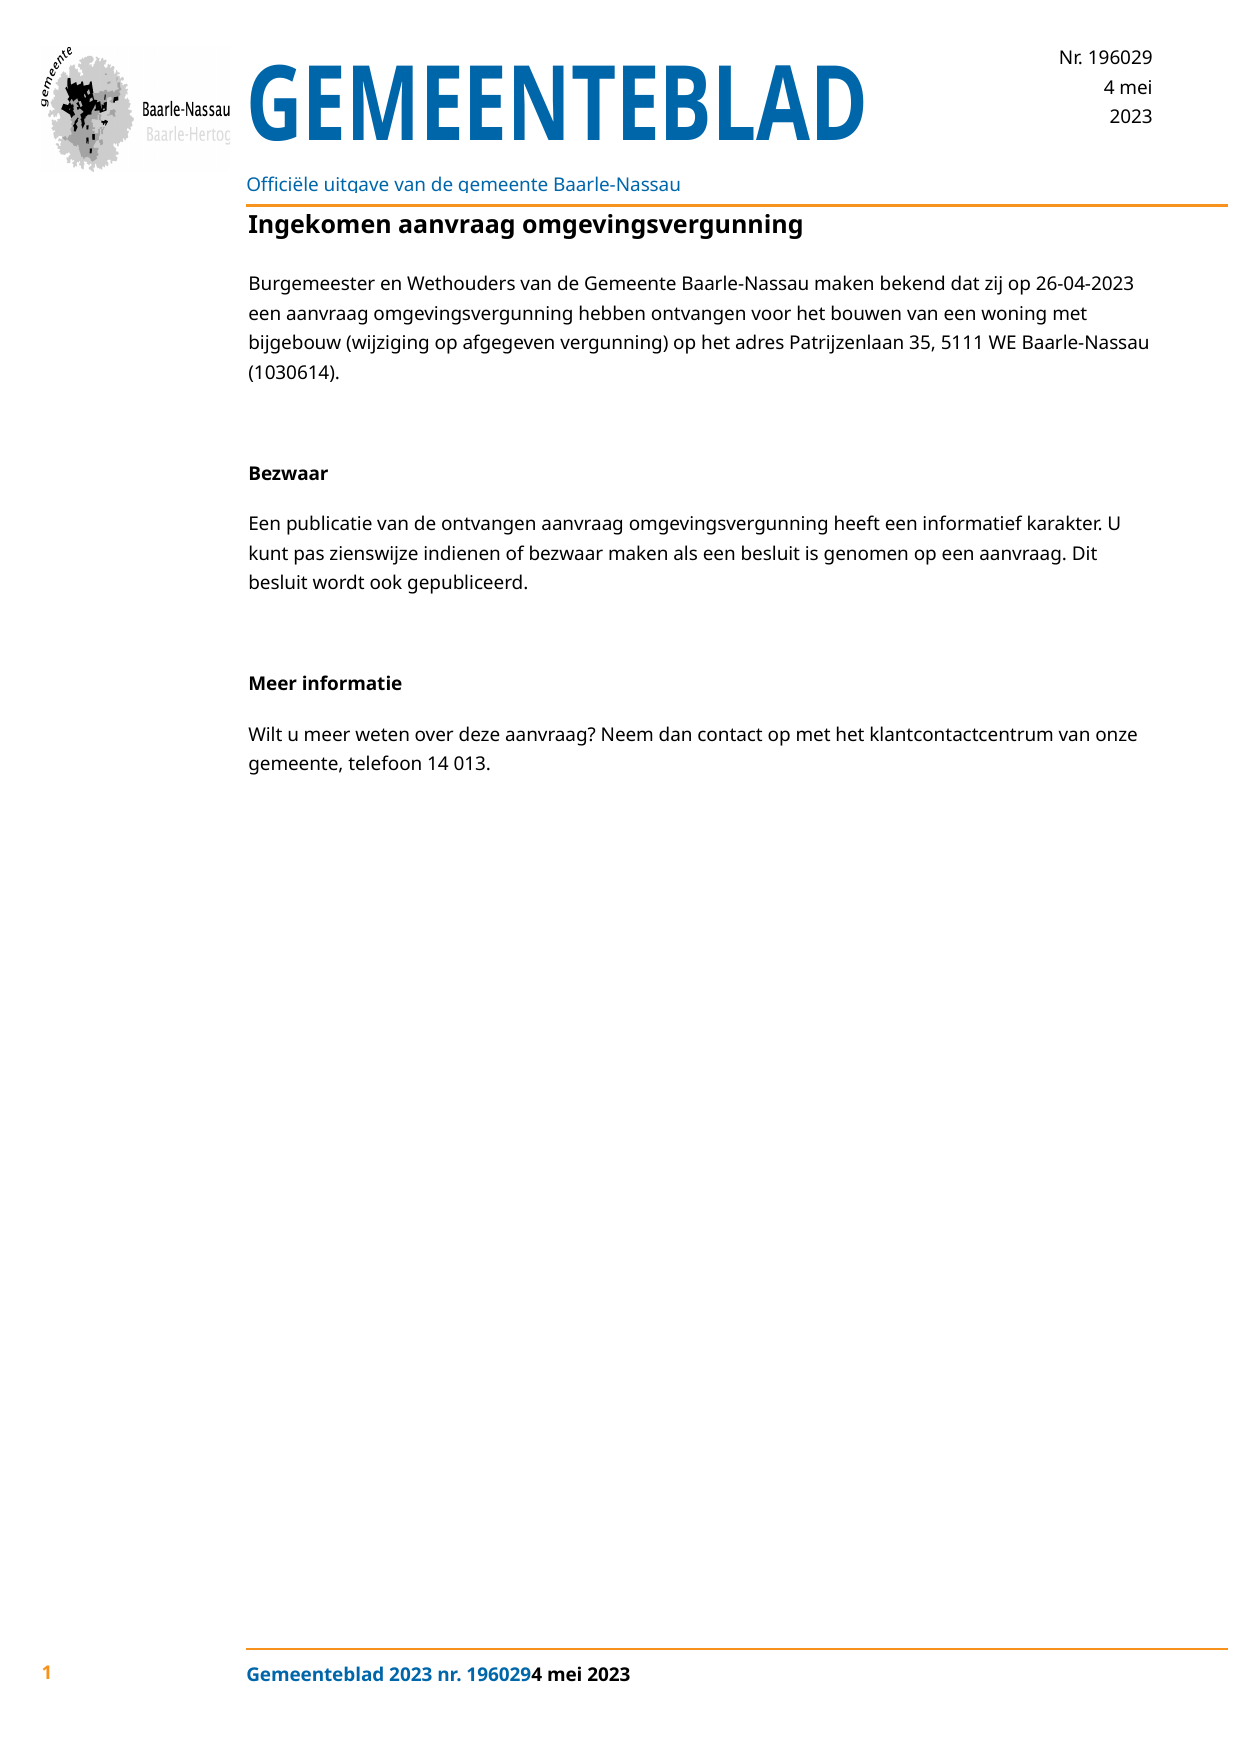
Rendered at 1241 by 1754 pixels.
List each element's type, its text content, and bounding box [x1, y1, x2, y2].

text Burgemeester en Wethouders van de Gemeente Baarle-Nassau maken bekend dat zij op 26-04-2023 een aanvraag omgevingsvergunning hebben ontvangen voor het bouwen van een woning met bijgebouw (wijziging op afgegeven vergunning) op het adres Patrijzenlaan 35, 5111 WE Baarle-Nassau (1030614). [248, 270, 1152, 385]
text Bezwaar [248, 460, 1152, 486]
picture [41, 47, 231, 172]
text Ingekomen aanvraag omgevingsvergunning [248, 207, 1152, 241]
text Een publicatie van de ontvangen aanvraag omgevingsvergunning heeft een informatief karakter. U kunt pas zienswijze indienen of bezwaar maken als een besluit is genomen op een aanvraag. Dit besluit wordt ook gepubliceerd. [248, 510, 1152, 595]
text Wilt u meer weten over deze aanvraag? Neem dan contact op met het klantcontactcentrum van onze gemeente, telefoon 14 013. [248, 721, 1152, 776]
text Meer informatie [248, 670, 1152, 696]
